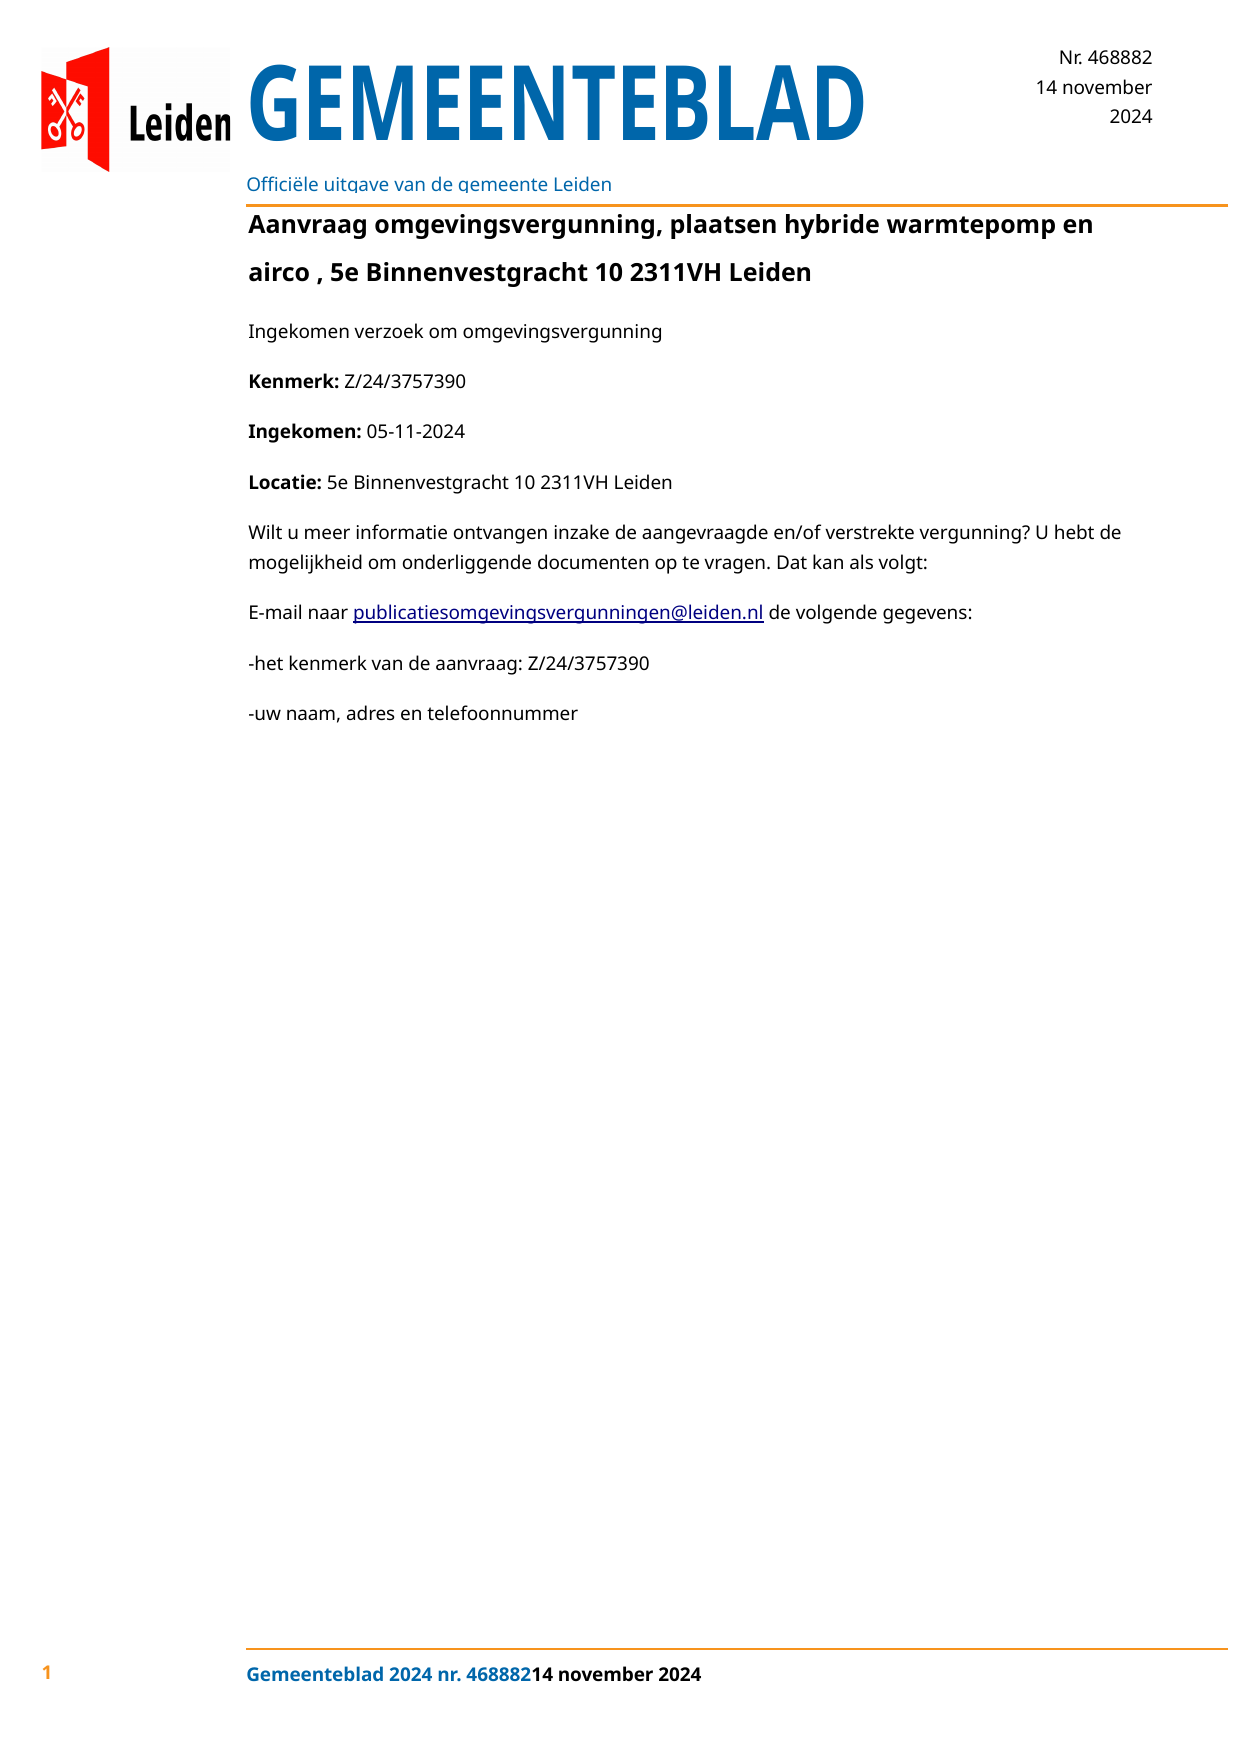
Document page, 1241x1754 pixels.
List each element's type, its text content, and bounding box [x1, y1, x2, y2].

text Wilt u meer informatie ontvangen inzake de aangevraagde en/of verstrekte vergunning? U hebt de mogelijkheid om onderliggende documenten op te vragen. Dat kan als volgt: [248, 519, 1152, 575]
text E-mail naar publicatiesomgevingsvergunningen@leiden.nl de volgende gegevens: [248, 599, 1152, 625]
text Locatie: 5e Binnenvestgracht 10 2311VH Leiden [248, 469, 1152, 495]
text Kenmerk: Z/24/3757390 [248, 368, 1152, 394]
text -het kenmerk van de aanvraag: Z/24/3757390 [248, 650, 1152, 676]
picture [41, 47, 231, 172]
text -uw naam, adres en telefoonnummer [248, 700, 1152, 726]
text Ingekomen: 05-11-2024 [248, 419, 1152, 444]
text Ingekomen verzoek om omgevingsvergunning [248, 318, 1152, 344]
text Aanvraag omgevingsvergunning, plaatsen hybride warmtepomp en airco , 5e Binnenvestgracht 10 2311VH Leiden [248, 207, 1152, 288]
